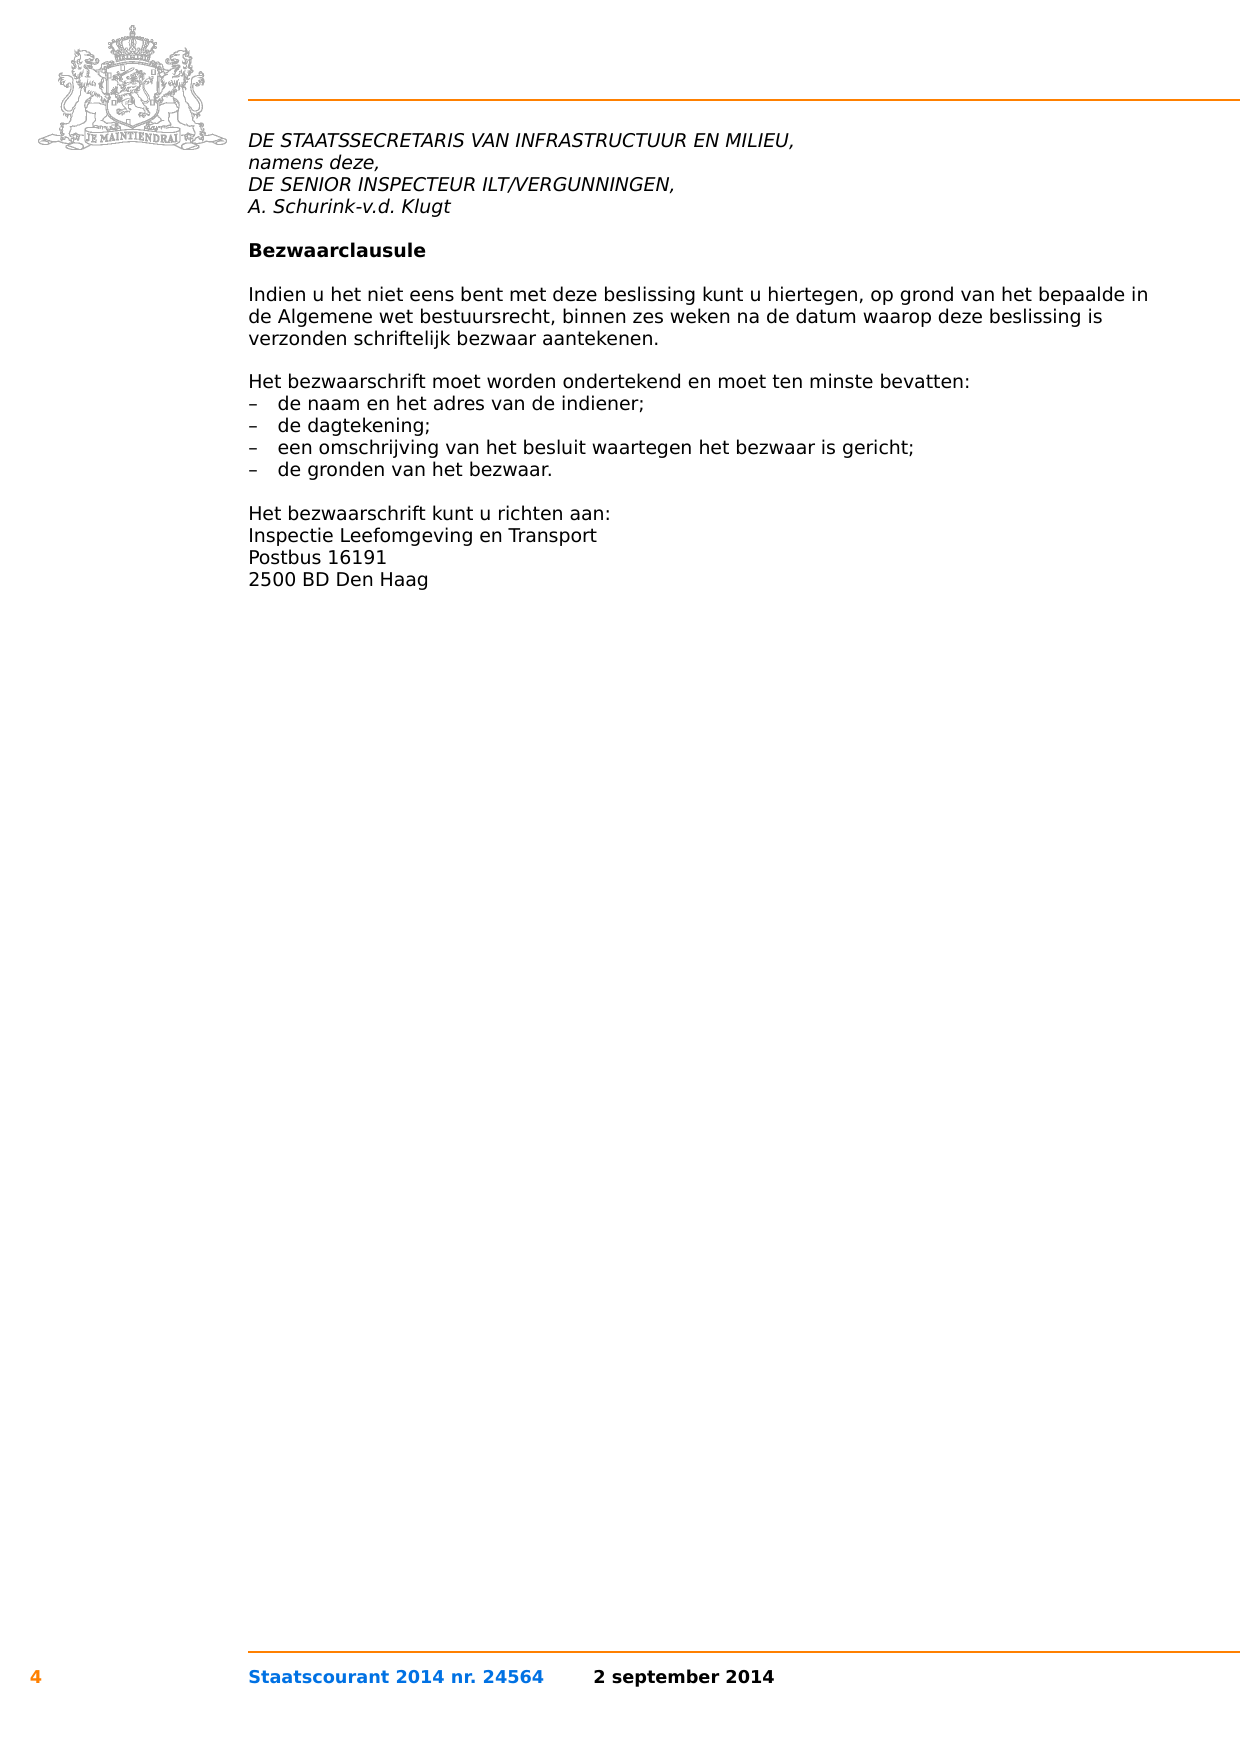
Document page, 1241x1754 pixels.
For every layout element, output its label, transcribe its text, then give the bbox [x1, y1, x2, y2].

text Postbus 16191 [248, 547, 1163, 569]
text Indien u het niet eens bent met deze beslissing kunt u hiertegen, op grond van het bepaalde in de Algemene wet bestuursrecht, binnen zes weken na de datum waarop deze beslissing is verzonden schriftelijk bezwaar aantekenen. [248, 283, 1163, 349]
text – een omschrijving van het besluit waartegen het bezwaar is gericht; [248, 437, 1163, 459]
text Inspectie Leefomgeving en Transport [248, 525, 1163, 547]
text DE STAATSSECRETARIS VAN INFRASTRUCTUUR EN MILIEU, namens deze, DE SENIOR INSPECTEUR ILT/VERGUNNINGEN, A. Schurink-v.d. Klugt [248, 130, 1163, 218]
text – de naam en het adres van de indiener; [248, 393, 1163, 415]
text Bezwaarclausule [248, 240, 1163, 262]
text – de dagtekening; [248, 415, 1163, 437]
picture [38, 25, 227, 150]
text – de gronden van het bezwaar. [248, 459, 1163, 481]
text Het bezwaarschrift kunt u richten aan: [248, 503, 1163, 525]
text 2500 BD Den Haag [248, 569, 1163, 591]
text Het bezwaarschrift moet worden ondertekend en moet ten minste bevatten: [248, 371, 1163, 393]
